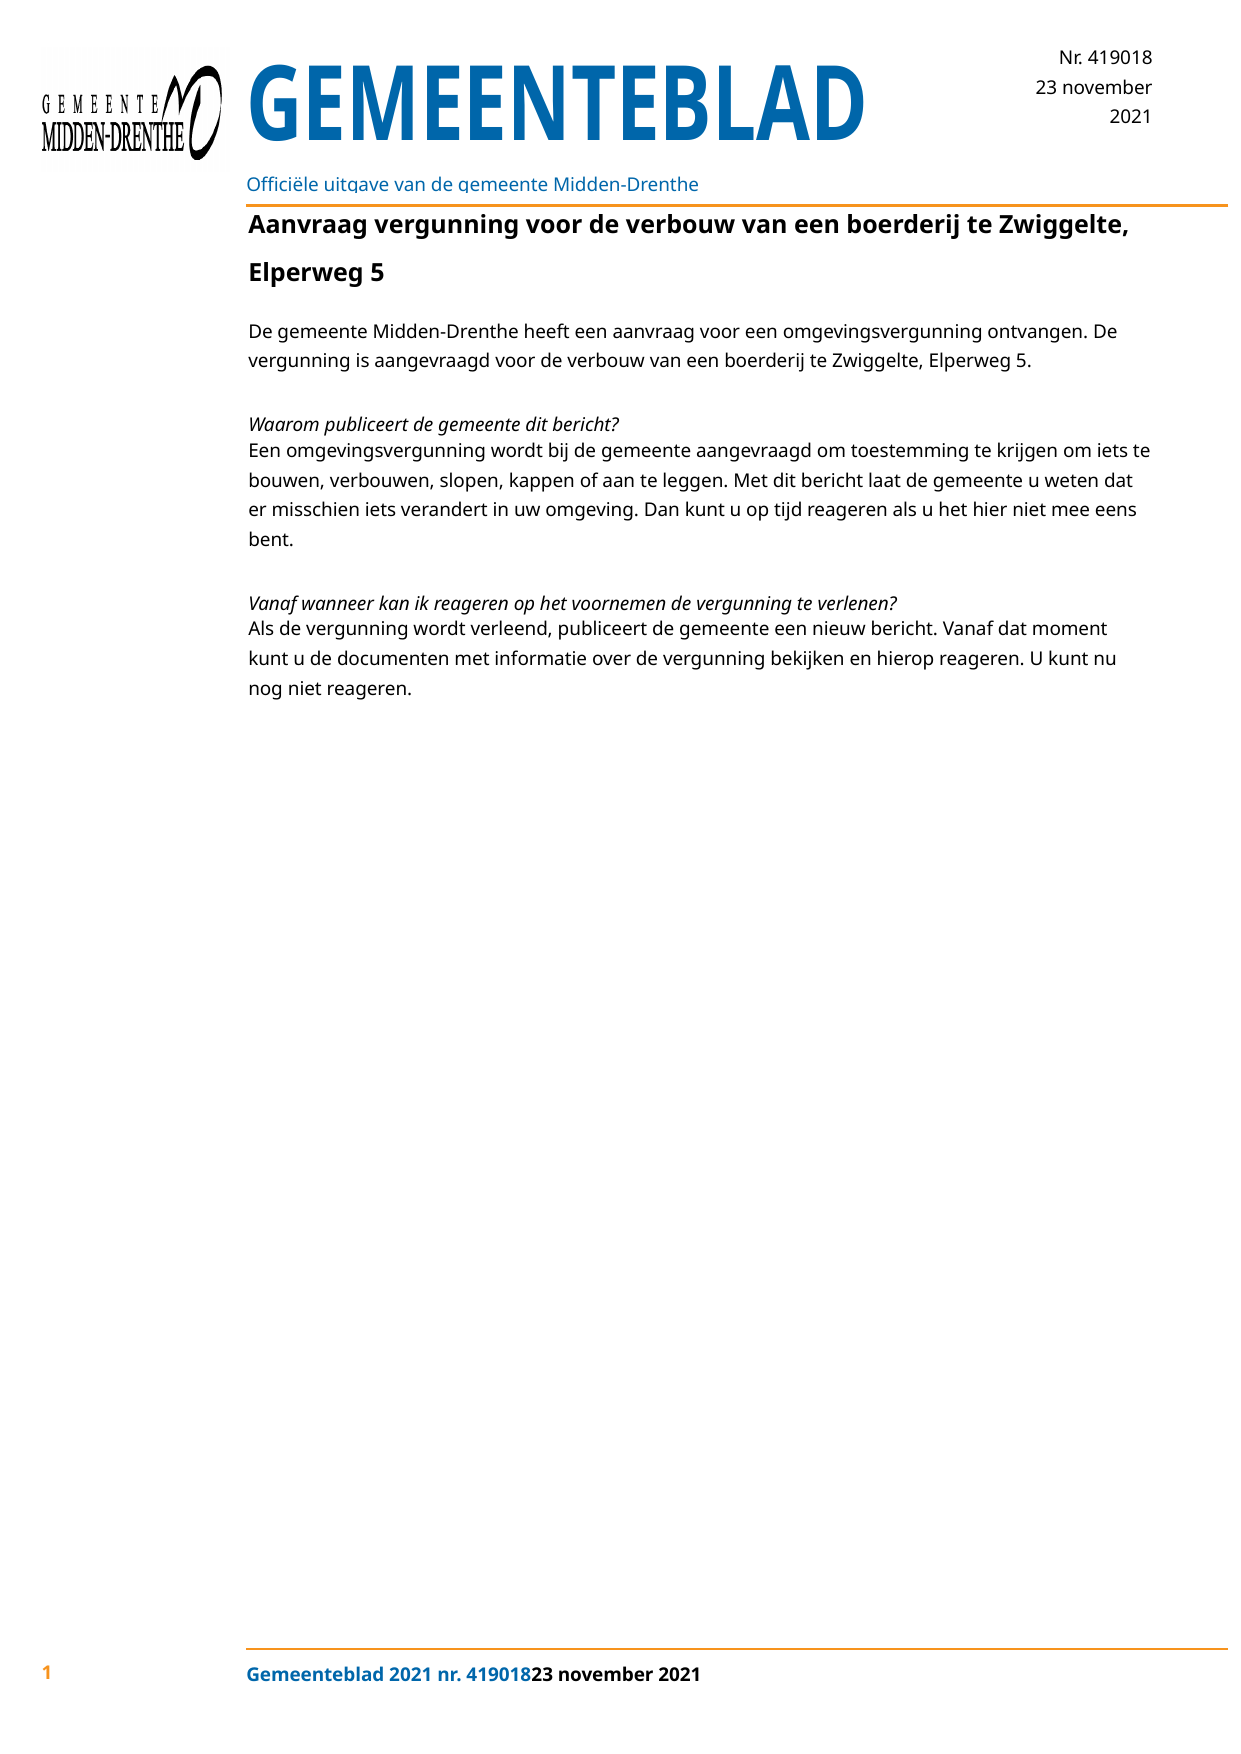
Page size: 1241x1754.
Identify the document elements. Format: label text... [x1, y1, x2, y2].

text Als de vergunning wordt verleend, publiceert de gemeente een nieuw bericht. Vanaf dat moment kunt u de documenten met informatie over de vergunning bekijken en hierop reageren. U kunt nu nog niet reageren. [248, 616, 1152, 701]
text Een omgevingsvergunning wordt bij de gemeente aangevraagd om toestemming te krijgen om iets te bouwen, verbouwen, slopen, kappen of aan te leggen. Met dit bericht laat de gemeente u weten dat er misschien iets verandert in uw omgeving. Dan kunt u op tijd reageren als u het hier niet mee eens bent. [248, 437, 1152, 552]
text Vanaf wanneer kan ik reageren op het voornemen de vergunning te verlenen? [248, 590, 1152, 616]
text De gemeente Midden-Drenthe heeft een aanvraag voor een omgevingsvergunning ontvangen. De vergunning is aangevraagd voor de verbouw van een boerderij te Zwiggelte, Elperweg 5. [248, 318, 1152, 373]
text Waarom publiceert de gemeente dit bericht? [248, 411, 1152, 437]
text Aanvraag vergunning voor de verbouw van een boerderij te Zwiggelte, Elperweg 5 [248, 207, 1152, 288]
picture [41, 47, 231, 172]
